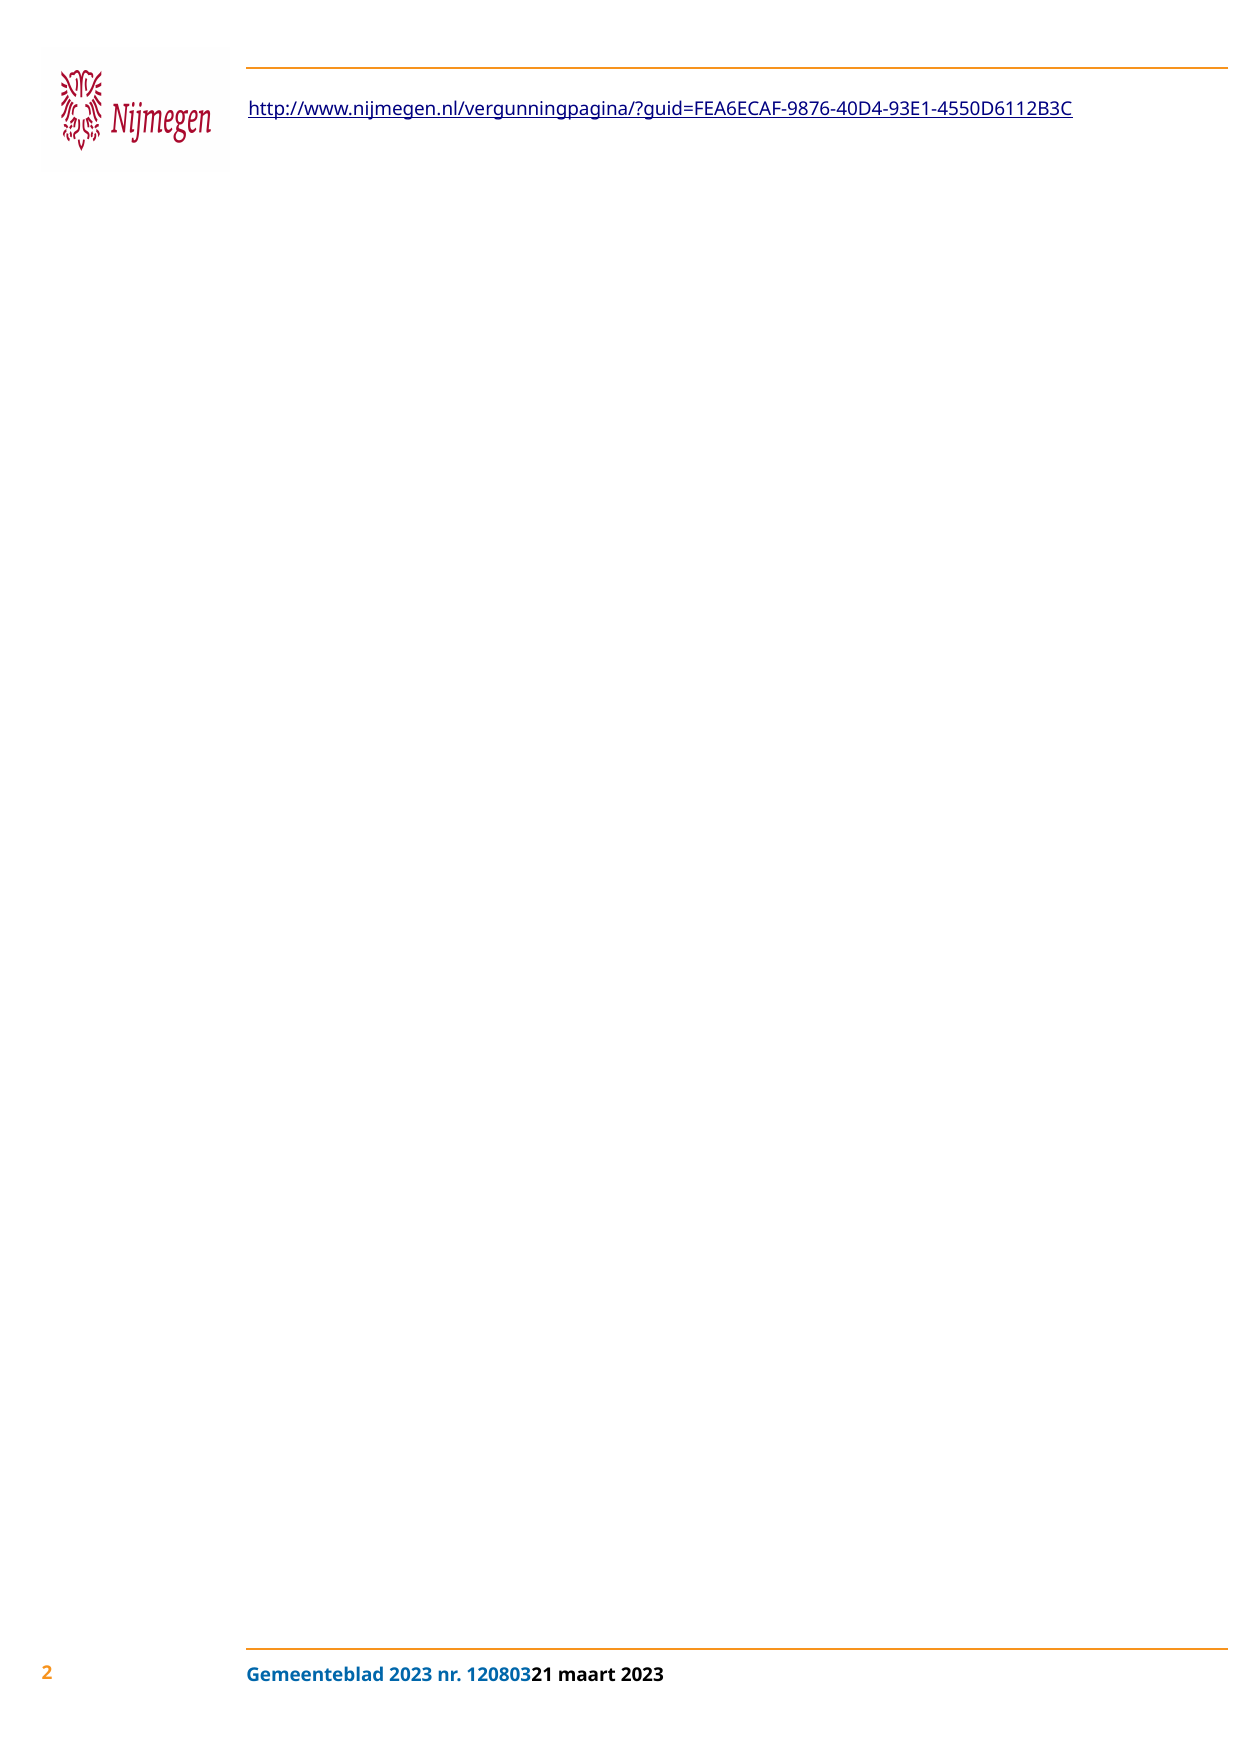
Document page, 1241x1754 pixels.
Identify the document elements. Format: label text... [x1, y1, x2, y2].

text http://www.nijmegen.nl/vergunningpagina/?guid=FEA6ECAF-9876-40D4-93E1-4550D6112B3C [248, 95, 1152, 121]
picture [41, 47, 231, 172]
